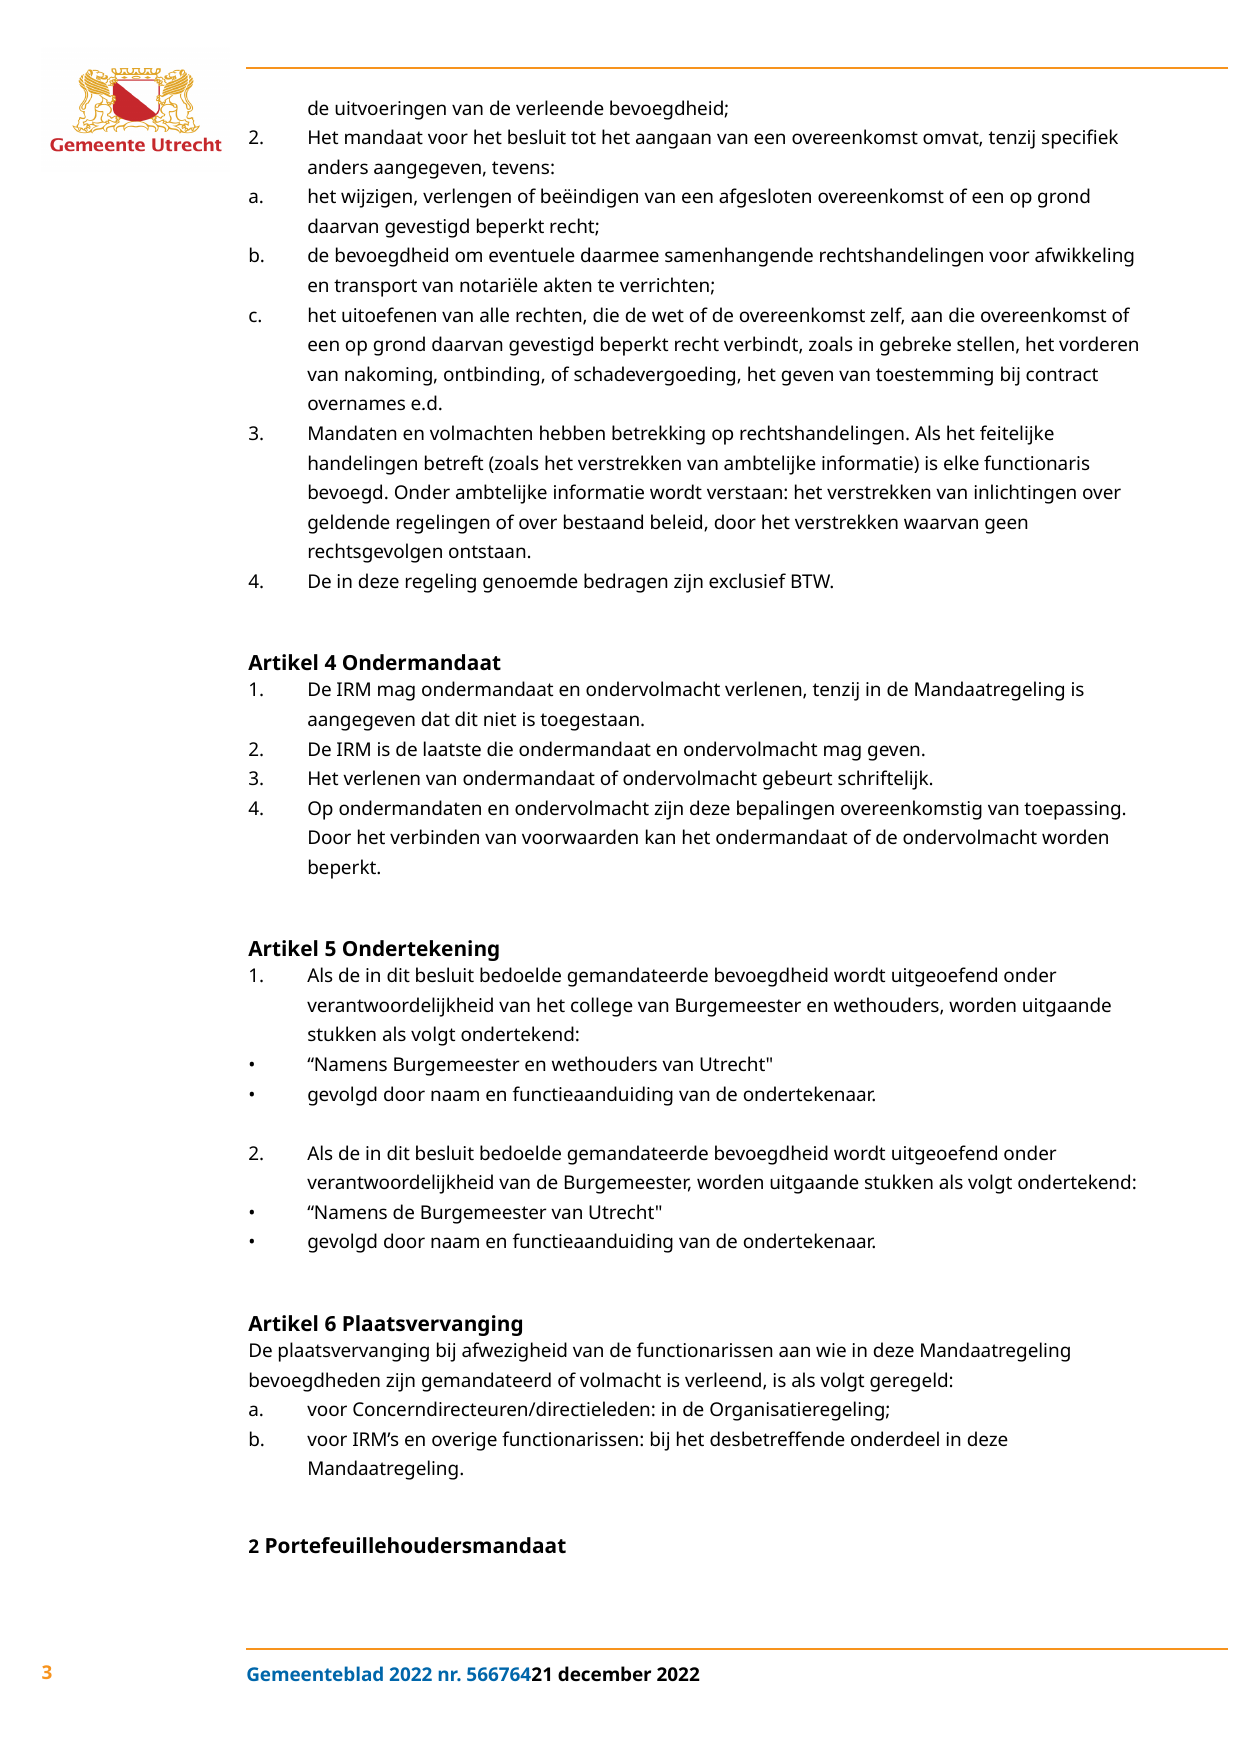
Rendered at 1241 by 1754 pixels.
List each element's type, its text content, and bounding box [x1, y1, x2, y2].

list het uitoefenen van alle rechten, die de wet of de overeenkomst zelf, aan die overeenkomst of een op grond daarvan gevestigd beperkt recht verbindt, zoals in gebreke stellen, het vorderen van nakoming, ontbinding, of schadevergoeding, het geven van toestemming bij contract overnames e.d. [248, 302, 1152, 416]
list de uitvoeringen van de verleende bevoegdheid; [248, 95, 1152, 121]
text Artikel 6 Plaatsvervanging [248, 1309, 1152, 1337]
list De IRM is de laatste die ondermandaat en ondervolmacht mag geven. [248, 736, 1152, 761]
text De plaatsvervanging bij afwezigheid van de functionarissen aan wie in deze Mandaatregeling bevoegdheden zijn gemandateerd of volmacht is verleend, is als volgt geregeld: [248, 1337, 1152, 1392]
list gevolgd door naam en functieaanduiding van de ondertekenaar. [248, 1229, 1152, 1254]
list Als de in dit besluit bedoelde gemandateerde bevoegdheid wordt uitgeoefend onder verantwoordelijkheid van de Burgemeester, worden uitgaande stukken als volgt ondertekend: [248, 1140, 1152, 1195]
list gevolgd door naam en functieaanduiding van de ondertekenaar. [248, 1081, 1152, 1107]
list voor Concerndirecteuren/directieleden: in de Organisatieregeling; [248, 1396, 1152, 1422]
list Op ondermandaten en ondervolmacht zijn deze bepalingen overeenkomstig van toepassing. Door het verbinden van voorwaarden kan het ondermandaat of de ondervolmacht worden beperkt. [248, 795, 1152, 880]
list De in deze regeling genoemde bedragen zijn exclusief BTW. [248, 568, 1152, 594]
text Artikel 4 Ondermandaat [248, 648, 1152, 677]
list “Namens Burgemeester en wethouders van Utrecht" [248, 1051, 1152, 1077]
list Als de in dit besluit bedoelde gemandateerde bevoegdheid wordt uitgeoefend onder verantwoordelijkheid van het college van Burgemeester en wethouders, worden uitgaande stukken als volgt ondertekend: [248, 962, 1152, 1047]
picture [41, 47, 231, 172]
list De IRM mag ondermandaat en ondervolmacht verlenen, tenzij in de Mandaatregeling is aangegeven dat dit niet is toegestaan. [248, 677, 1152, 732]
list de bevoegdheid om eventuele daarmee samenhangende rechtshandelingen voor afwikkeling en transport van notariële akten te verrichten; [248, 243, 1152, 298]
list het wijzigen, verlengen of beëindigen van een afgesloten overeenkomst of een op grond daarvan gevestigd beperkt recht; [248, 183, 1152, 239]
list Het verlenen van ondermandaat of ondervolmacht gebeurt schriftelijk. [248, 765, 1152, 791]
list voor IRM’s en overige functionarissen: bij het desbetreffende onderdeel in deze Mandaatregeling. [248, 1426, 1152, 1481]
list Het mandaat voor het besluit tot het aangaan van een overeenkomst omvat, tenzij specifiek anders aangegeven, tevens: [248, 124, 1152, 180]
text 2 Portefeuillehoudersmandaat [248, 1531, 1152, 1559]
text Artikel 5 Ondertekening [248, 934, 1152, 962]
list “Namens de Burgemeester van Utrecht" [248, 1199, 1152, 1225]
list Mandaten en volmachten hebben betrekking op rechtshandelingen. Als het feitelijke handelingen betreft (zoals het verstrekken van ambtelijke informatie) is elke functionaris bevoegd. Onder ambtelijke informatie wordt verstaan: het verstrekken van inlichtingen over geldende regelingen of over bestaand beleid, door het verstrekken waarvan geen rechtsgevolgen ontstaan. [248, 420, 1152, 564]
